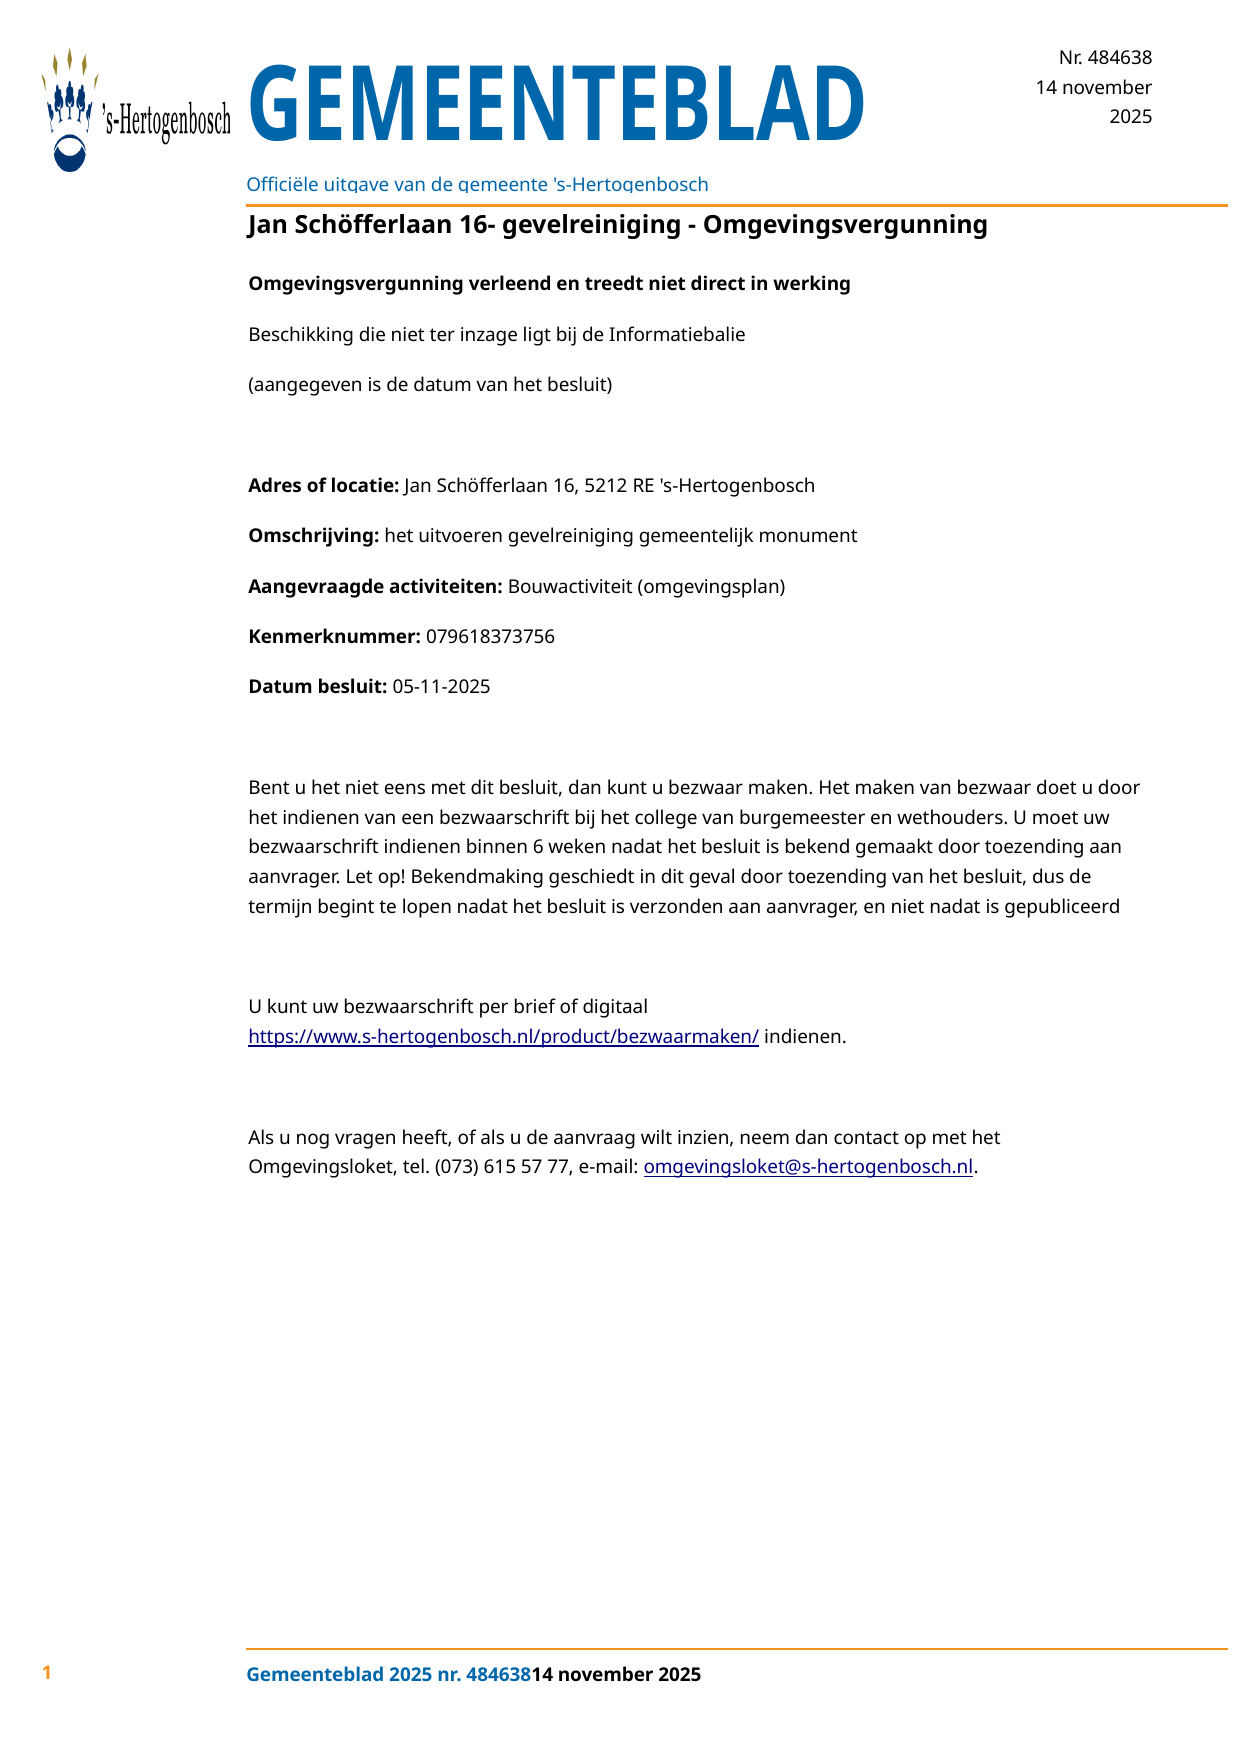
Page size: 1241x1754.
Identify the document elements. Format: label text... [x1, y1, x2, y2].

text Jan Schöfferlaan 16- gevelreiniging - Omgevingsvergunning [248, 207, 1152, 241]
text (aangegeven is de datum van het besluit) [248, 371, 1152, 397]
text Kenmerknummer: 079618373756 [248, 623, 1152, 649]
text Bent u het niet eens met dit besluit, dan kunt u bezwaar maken. Het maken van bezwaar doet u door het indienen van een bezwaarschrift bij het college van burgemeester en wethouders. U moet uw bezwaarschrift indienen binnen 6 weken nadat het besluit is bekend gemaakt door toezending aan aanvrager. Let op! Bekendmaking geschiedt in dit geval door toezending van het besluit, dus de termijn begint te lopen nadat het besluit is verzonden aan aanvrager, en niet nadat is gepubliceerd [248, 774, 1152, 918]
text Omgevingsvergunning verleend en treedt niet direct in werking [248, 270, 1152, 296]
picture [41, 47, 231, 172]
text Beschikking die niet ter inzage ligt bij de Informatiebalie [248, 321, 1152, 346]
text Omschrijving: het uitvoeren gevelreiniging gemeentelijk monument [248, 522, 1152, 548]
text U kunt uw bezwaarschrift per brief of digitaal https://www.s-hertogenbosch.nl/product/bezwaarmaken/ indienen. [248, 994, 1152, 1049]
text Als u nog vragen heeft, of als u de aanvraag wilt inzien, neem dan contact op met het Omgevingsloket, tel. (073) 615 57 77, e-mail: omgevingsloket@s-hertogenbosch.nl. [248, 1124, 1152, 1179]
text Aangevraagde activiteiten: Bouwactiviteit (omgevingsplan) [248, 573, 1152, 598]
text Adres of locatie: Jan Schöfferlaan 16, 5212 RE 's-Hertogenbosch [248, 472, 1152, 498]
text Datum besluit: 05-11-2025 [248, 674, 1152, 699]
